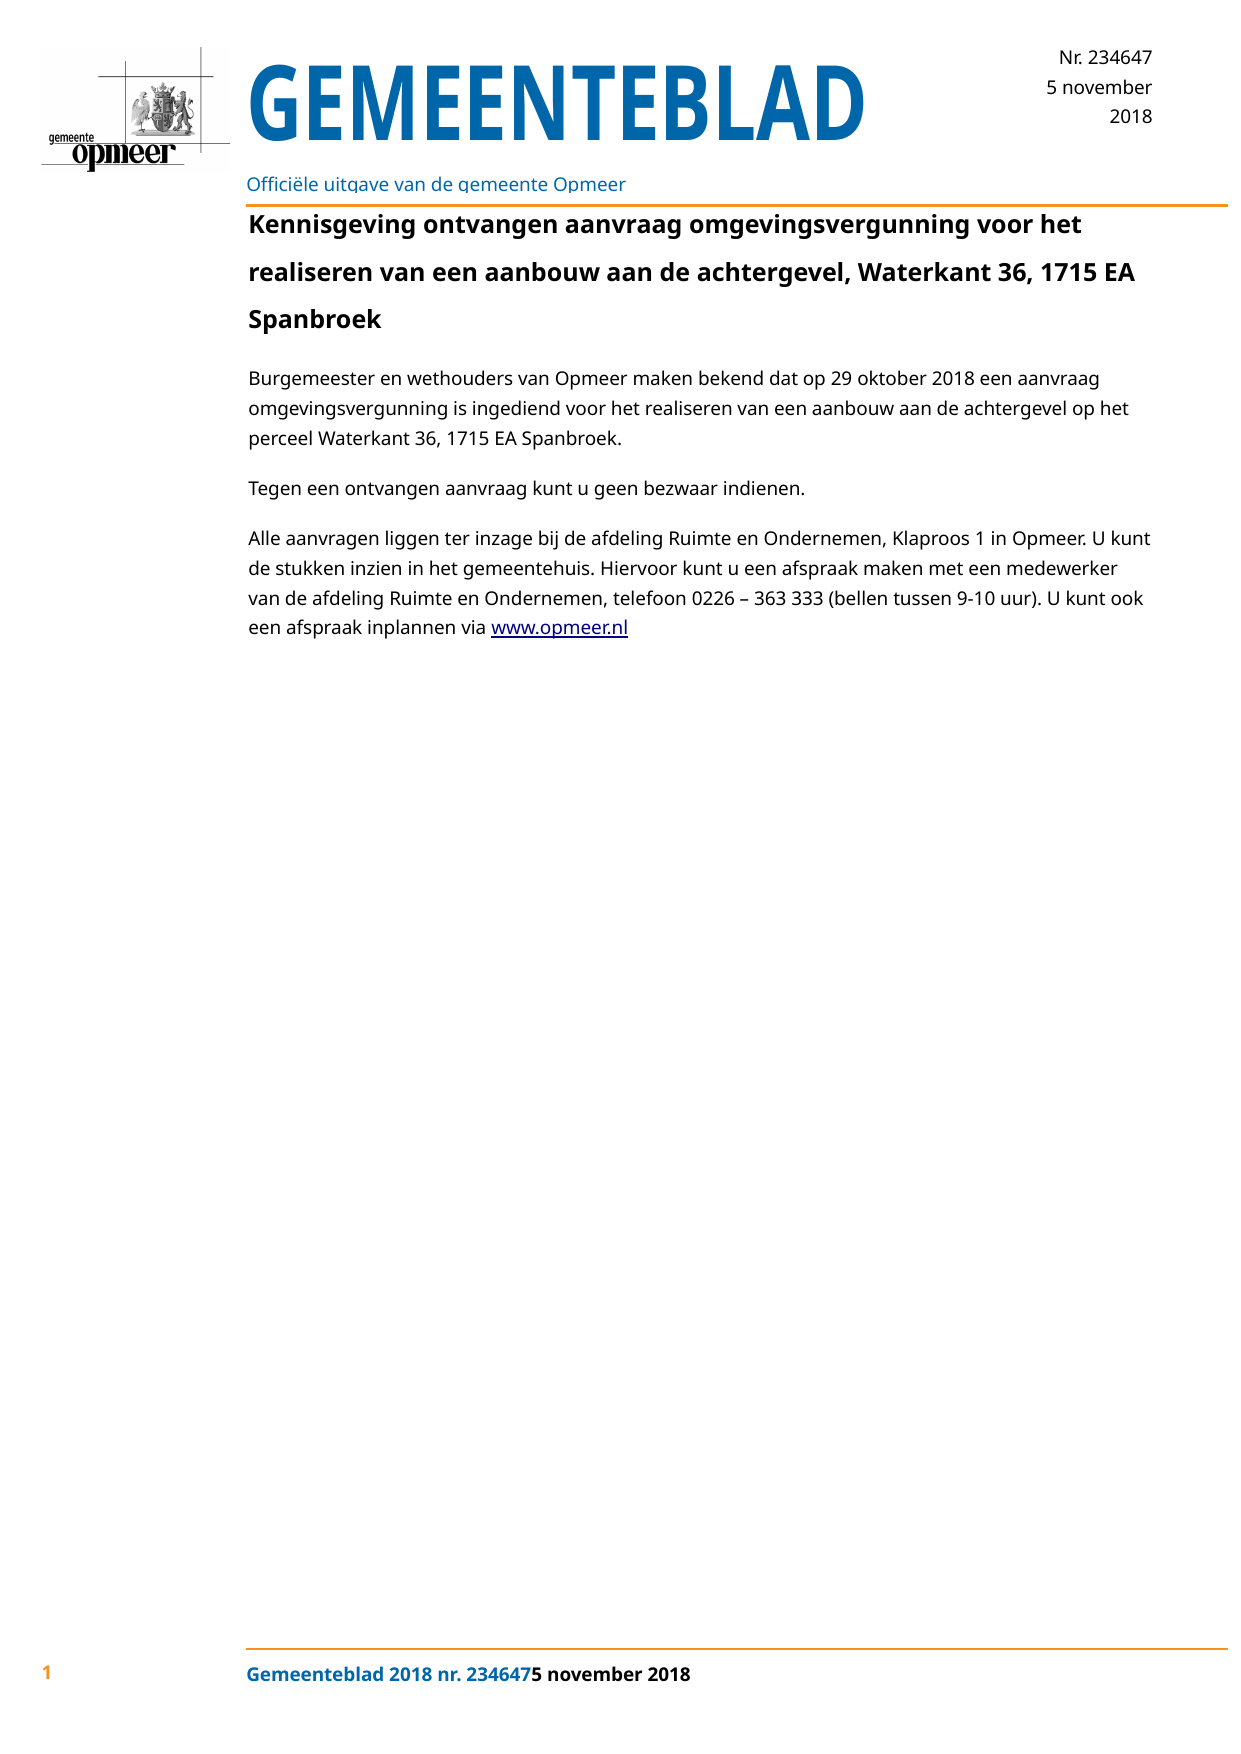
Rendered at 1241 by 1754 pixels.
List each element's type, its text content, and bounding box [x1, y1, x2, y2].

text Burgemeester en wethouders van Opmeer maken bekend dat op 29 oktober 2018 een aanvraag omgevingsvergunning is ingediend voor het realiseren van een aanbouw aan de achtergevel op het perceel Waterkant 36, 1715 EA Spanbroek. [248, 366, 1152, 450]
text Kennisgeving ontvangen aanvraag omgevingsvergunning voor het realiseren van een aanbouw aan de achtergevel, Waterkant 36, 1715 EA Spanbroek [248, 207, 1152, 336]
text Tegen een ontvangen aanvraag kunt u geen bezwaar indienen. [248, 475, 1152, 501]
picture [41, 47, 231, 172]
text Alle aanvragen liggen ter inzage bij de afdeling Ruimte en Ondernemen, Klaproos 1 in Opmeer. U kunt de stukken inzien in het gemeentehuis. Hiervoor kunt u een afspraak maken met een medewerker van de afdeling Ruimte en Ondernemen, telefoon 0226 – 363 333 (bellen tussen 9-10 uur). U kunt ook een afspraak inplannen via www.opmeer.nl [248, 526, 1152, 640]
